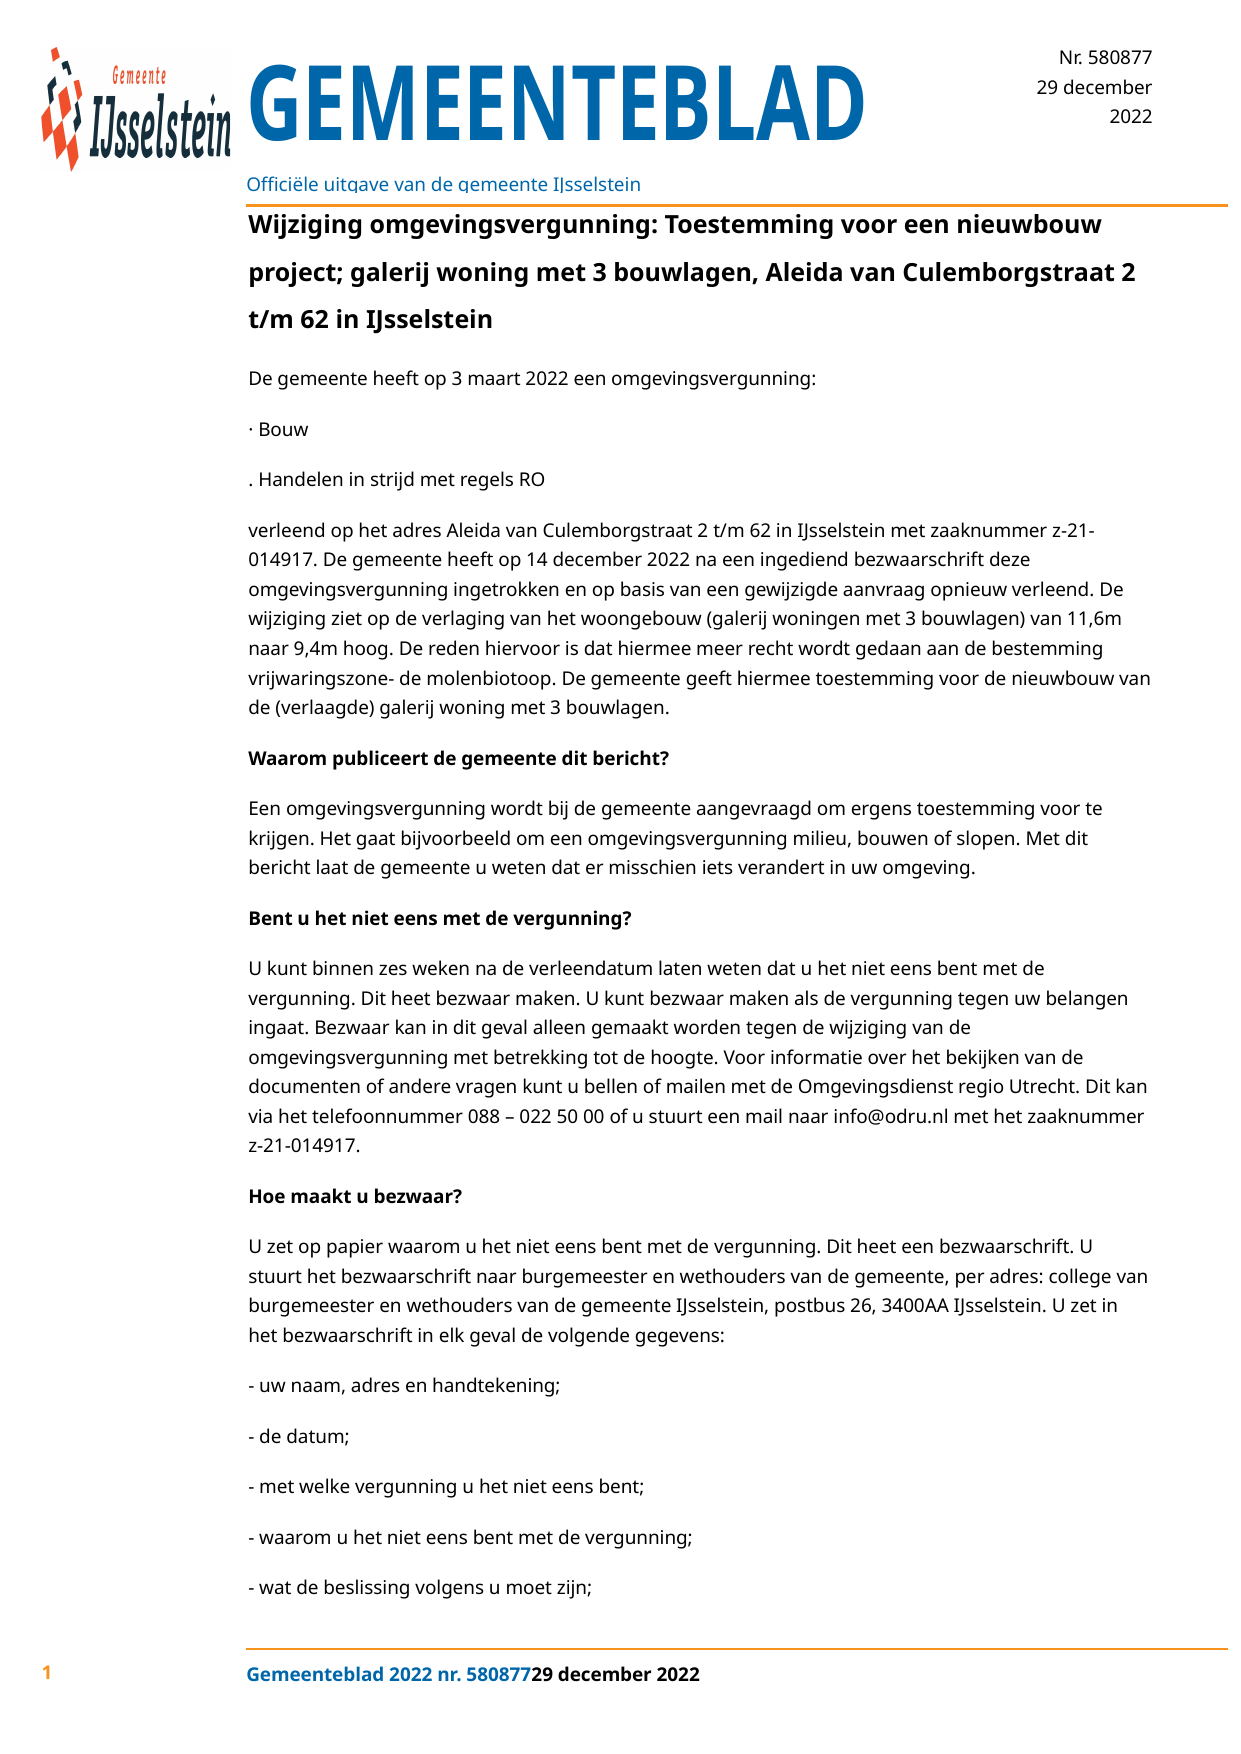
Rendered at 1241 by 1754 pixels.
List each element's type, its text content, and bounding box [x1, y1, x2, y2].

text - waarom u het niet eens bent met de vergunning; [248, 1524, 1152, 1549]
text - de datum; [248, 1423, 1152, 1449]
text - wat de beslissing volgens u moet zijn; [248, 1574, 1152, 1600]
text - met welke vergunning u het niet eens bent; [248, 1473, 1152, 1499]
text Hoe maakt u bezwaar? [248, 1183, 1152, 1209]
text Waarom publiceert de gemeente dit bericht? [248, 745, 1152, 770]
text verleend op het adres Aleida van Culemborgstraat 2 t/m 62 in IJsselstein met zaaknummer z-21-014917. De gemeente heeft op 14 december 2022 na een ingediend bezwaarschrift deze omgevingsvergunning ingetrokken en op basis van een gewijzigde aanvraag opnieuw verleend. De wijziging ziet op de verlaging van het woongebouw (galerij woningen met 3 bouwlagen) van 11,6m naar 9,4m hoog. De reden hiervoor is dat hiermee meer recht wordt gedaan aan de bestemming vrijwaringszone- de molenbiotoop. De gemeente geeft hiermee toestemming voor de nieuwbouw van de (verlaagde) galerij woning met 3 bouwlagen. [248, 517, 1152, 720]
text U zet op papier waarom u het niet eens bent met de vergunning. Dit heet een bezwaarschrift. U stuurt het bezwaarschrift naar burgemeester en wethouders van de gemeente, per adres: college van burgemeester en wethouders van de gemeente IJsselstein, postbus 26, 3400AA IJsselstein. U zet in het bezwaarschrift in elk geval de volgende gegevens: [248, 1233, 1152, 1348]
text U kunt binnen zes weken na de verleendatum laten weten dat u het niet eens bent met de vergunning. Dit heet bezwaar maken. U kunt bezwaar maken als de vergunning tegen uw belangen ingaat. Bezwaar kan in dit geval alleen gemaakt worden tegen de wijziging van de omgevingsvergunning met betrekking tot de hoogte. Voor informatie over het bekijken van de documenten of andere vragen kunt u bellen of mailen met de Omgevingsdienst regio Utrecht. Dit kan via het telefoonnummer 088 – 022 50 00 of u stuurt een mail naar info@odru.nl met het zaaknummer z-21-014917. [248, 955, 1152, 1158]
text Bent u het niet eens met de vergunning? [248, 905, 1152, 930]
text · Bouw [248, 416, 1152, 442]
text - uw naam, adres en handtekening; [248, 1373, 1152, 1398]
text Wijziging omgevingsvergunning: Toestemming voor een nieuwbouw project; galerij woning met 3 bouwlagen, Aleida van Culemborgstraat 2 t/m 62 in IJsselstein [248, 207, 1152, 336]
text . Handelen in strijd met regels RO [248, 466, 1152, 492]
text Een omgevingsvergunning wordt bij de gemeente aangevraagd om ergens toestemming voor te krijgen. Het gaat bijvoorbeeld om een omgevingsvergunning milieu, bouwen of slopen. Met dit bericht laat de gemeente u weten dat er misschien iets verandert in uw omgeving. [248, 795, 1152, 880]
picture [41, 47, 231, 172]
text De gemeente heeft op 3 maart 2022 een omgevingsvergunning: [248, 366, 1152, 391]
